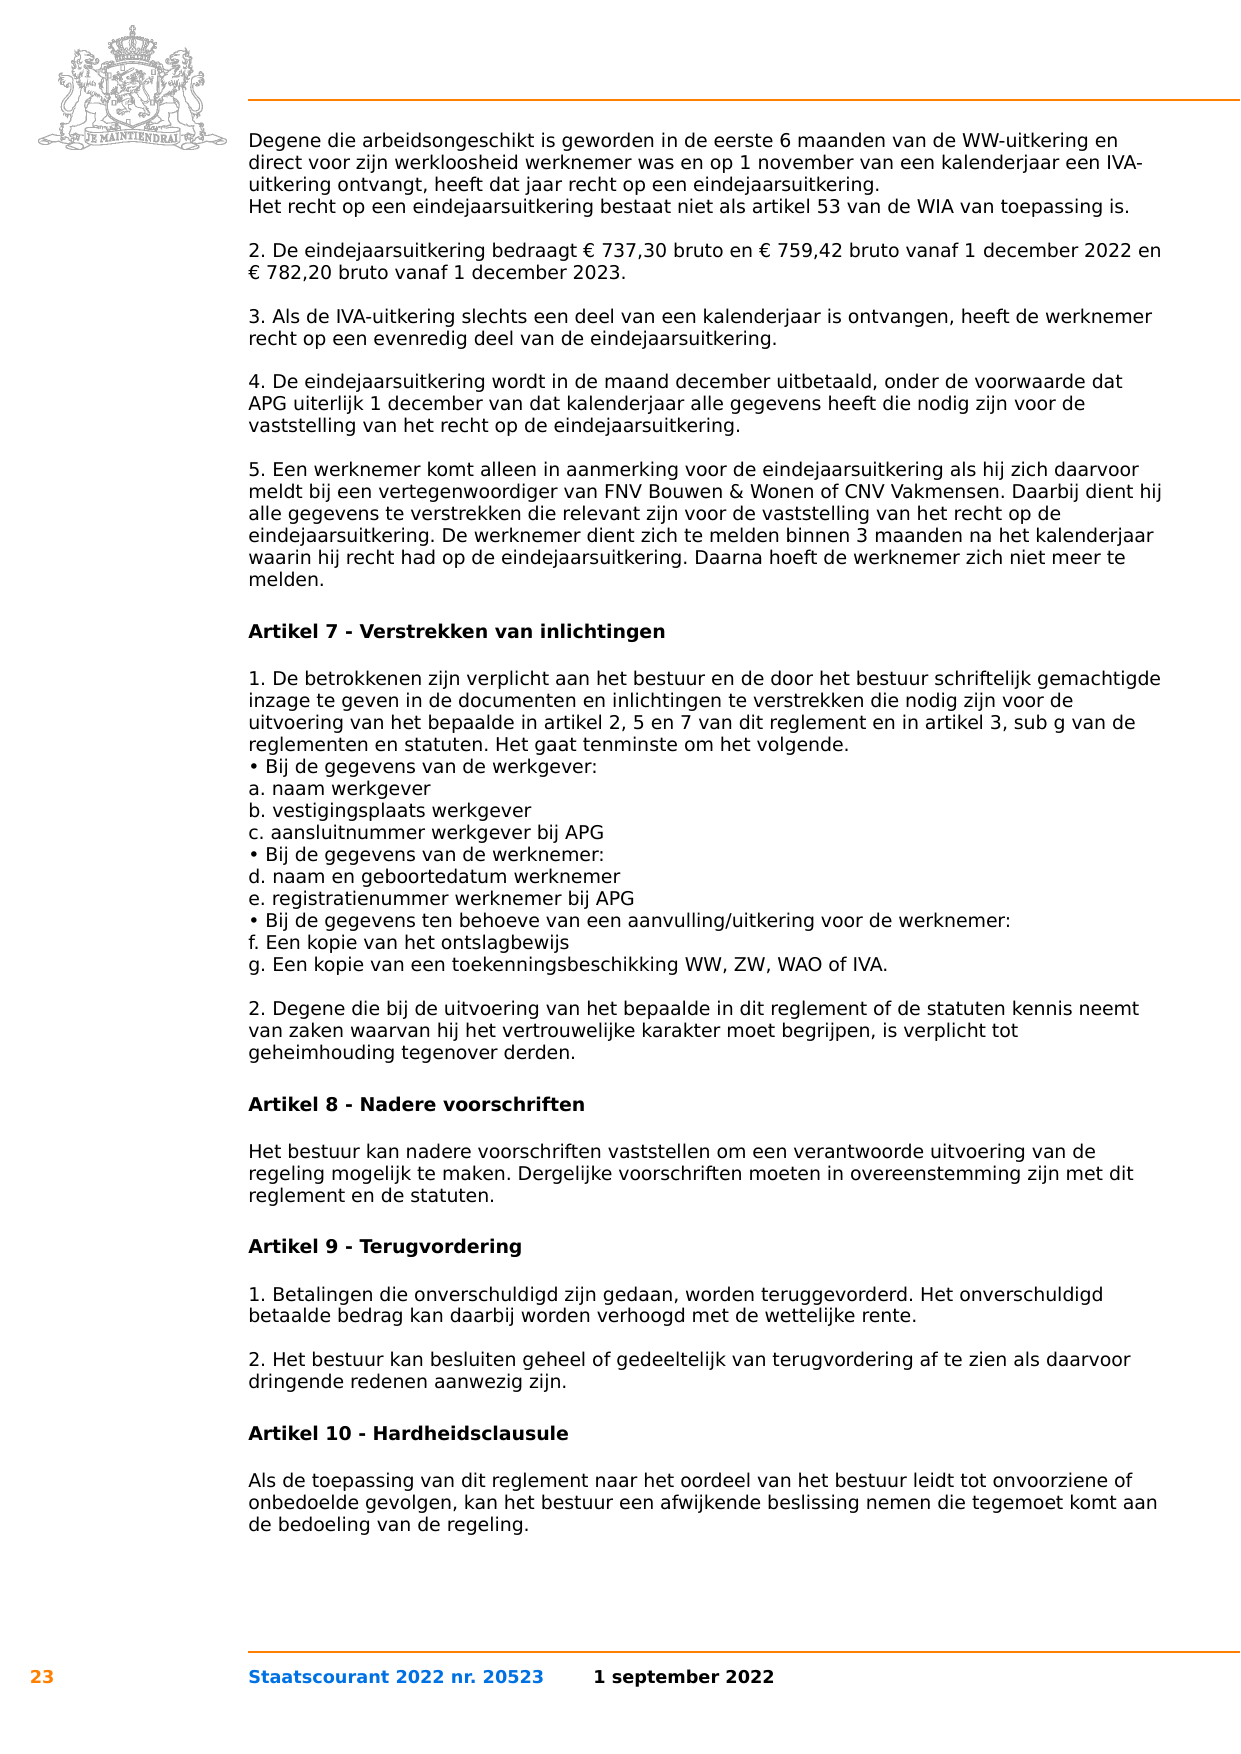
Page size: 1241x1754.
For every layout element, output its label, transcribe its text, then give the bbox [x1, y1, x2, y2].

text b. vestigingsplaats werkgever [248, 800, 1163, 822]
text f. Een kopie van het ontslagbewijs [248, 932, 1163, 954]
text c. aansluitnummer werkgever bij APG [248, 822, 1163, 844]
subtitle Artikel 8 - Nadere voorschriften [248, 1093, 1163, 1116]
text 2. De eindejaarsuitkering bedraagt € 737,30 bruto en € 759,42 bruto vanaf 1 december 2022 en € 782,20 bruto vanaf 1 december 2023. [248, 240, 1163, 284]
text d. naam en geboortedatum werknemer [248, 866, 1163, 888]
text • Bij de gegevens ten behoeve van een aanvulling/uitkering voor de werknemer: [248, 910, 1163, 932]
subtitle Artikel 7 - Verstrekken van inlichtingen [248, 621, 1163, 643]
text e. registratienummer werknemer bij APG [248, 888, 1163, 910]
text 4. De eindejaarsuitkering wordt in de maand december uitbetaald, onder de voorwaarde dat APG uiterlijk 1 december van dat kalenderjaar alle gegevens heeft die nodig zijn voor de vaststelling van het recht op de eindejaarsuitkering. [248, 371, 1163, 437]
text Als de toepassing van dit reglement naar het oordeel van het bestuur leidt tot onvoorziene of onbedoelde gevolgen, kan het bestuur een afwijkende beslissing nemen die tegemoet komt aan de bedoeling van de regeling. [248, 1470, 1163, 1536]
text a. naam werkgever [248, 778, 1163, 800]
subtitle Artikel 9 - Terugvordering [248, 1236, 1163, 1258]
text • Bij de gegevens van de werkgever: [248, 756, 1163, 778]
text 1. De betrokkenen zijn verplicht aan het bestuur en de door het bestuur schriftelijk gemachtigde inzage te geven in de documenten en inlichtingen te verstrekken die nodig zijn voor de uitvoering van het bepaalde in artikel 2, 5 en 7 van dit reglement en in artikel 3, sub g van de reglementen en statuten. Het gaat tenminste om het volgende. [248, 668, 1163, 756]
text 3. Als de IVA-uitkering slechts een deel van een kalenderjaar is ontvangen, heeft de werknemer recht op een evenredig deel van de eindejaarsuitkering. [248, 306, 1163, 349]
text Het bestuur kan nadere voorschriften vaststellen om een verantwoorde uitvoering van de regeling mogelijk te maken. Dergelijke voorschriften moeten in overeenstemming zijn met dit reglement en de statuten. [248, 1141, 1163, 1206]
text 1. Betalingen die onverschuldigd zijn gedaan, worden teruggevorderd. Het onverschuldigd betaalde bedrag kan daarbij worden verhoogd met de wettelijke rente. [248, 1283, 1163, 1327]
text Het recht op een eindejaarsuitkering bestaat niet als artikel 53 van de WIA van toepassing is. [248, 196, 1163, 218]
text • Bij de gegevens van de werknemer: [248, 844, 1163, 866]
picture [38, 25, 227, 150]
text 2. Degene die bij de uitvoering van het bepaalde in dit reglement of de statuten kennis neemt van zaken waarvan hij het vertrouwelijke karakter moet begrijpen, is verplicht tot geheimhouding tegenover derden. [248, 998, 1163, 1063]
text 2. Het bestuur kan besluiten geheel of gedeeltelijk van terugvordering af te zien als daarvoor dringende redenen aanwezig zijn. [248, 1349, 1163, 1393]
text Degene die arbeidsongeschikt is geworden in de eerste 6 maanden van de WW-uitkering en direct voor zijn werkloosheid werknemer was en op 1 november van een kalenderjaar een IVA-uitkering ontvangt, heeft dat jaar recht op een eindejaarsuitkering. [248, 130, 1163, 196]
subtitle Artikel 10 - Hardheidsclausule [248, 1423, 1163, 1445]
text g. Een kopie van een toekenningsbeschikking WW, ZW, WAO of IVA. [248, 954, 1163, 976]
text 5. Een werknemer komt alleen in aanmerking voor de eindejaarsuitkering als hij zich daarvoor meldt bij een vertegenwoordiger van FNV Bouwen & Wonen of CNV Vakmensen. Daarbij dient hij alle gegevens te verstrekken die relevant zijn voor de vaststelling van het recht op de eindejaarsuitkering. De werknemer dient zich te melden binnen 3 maanden na het kalenderjaar waarin hij recht had op de eindejaarsuitkering. Daarna hoeft de werknemer zich niet meer te melden. [248, 459, 1163, 591]
